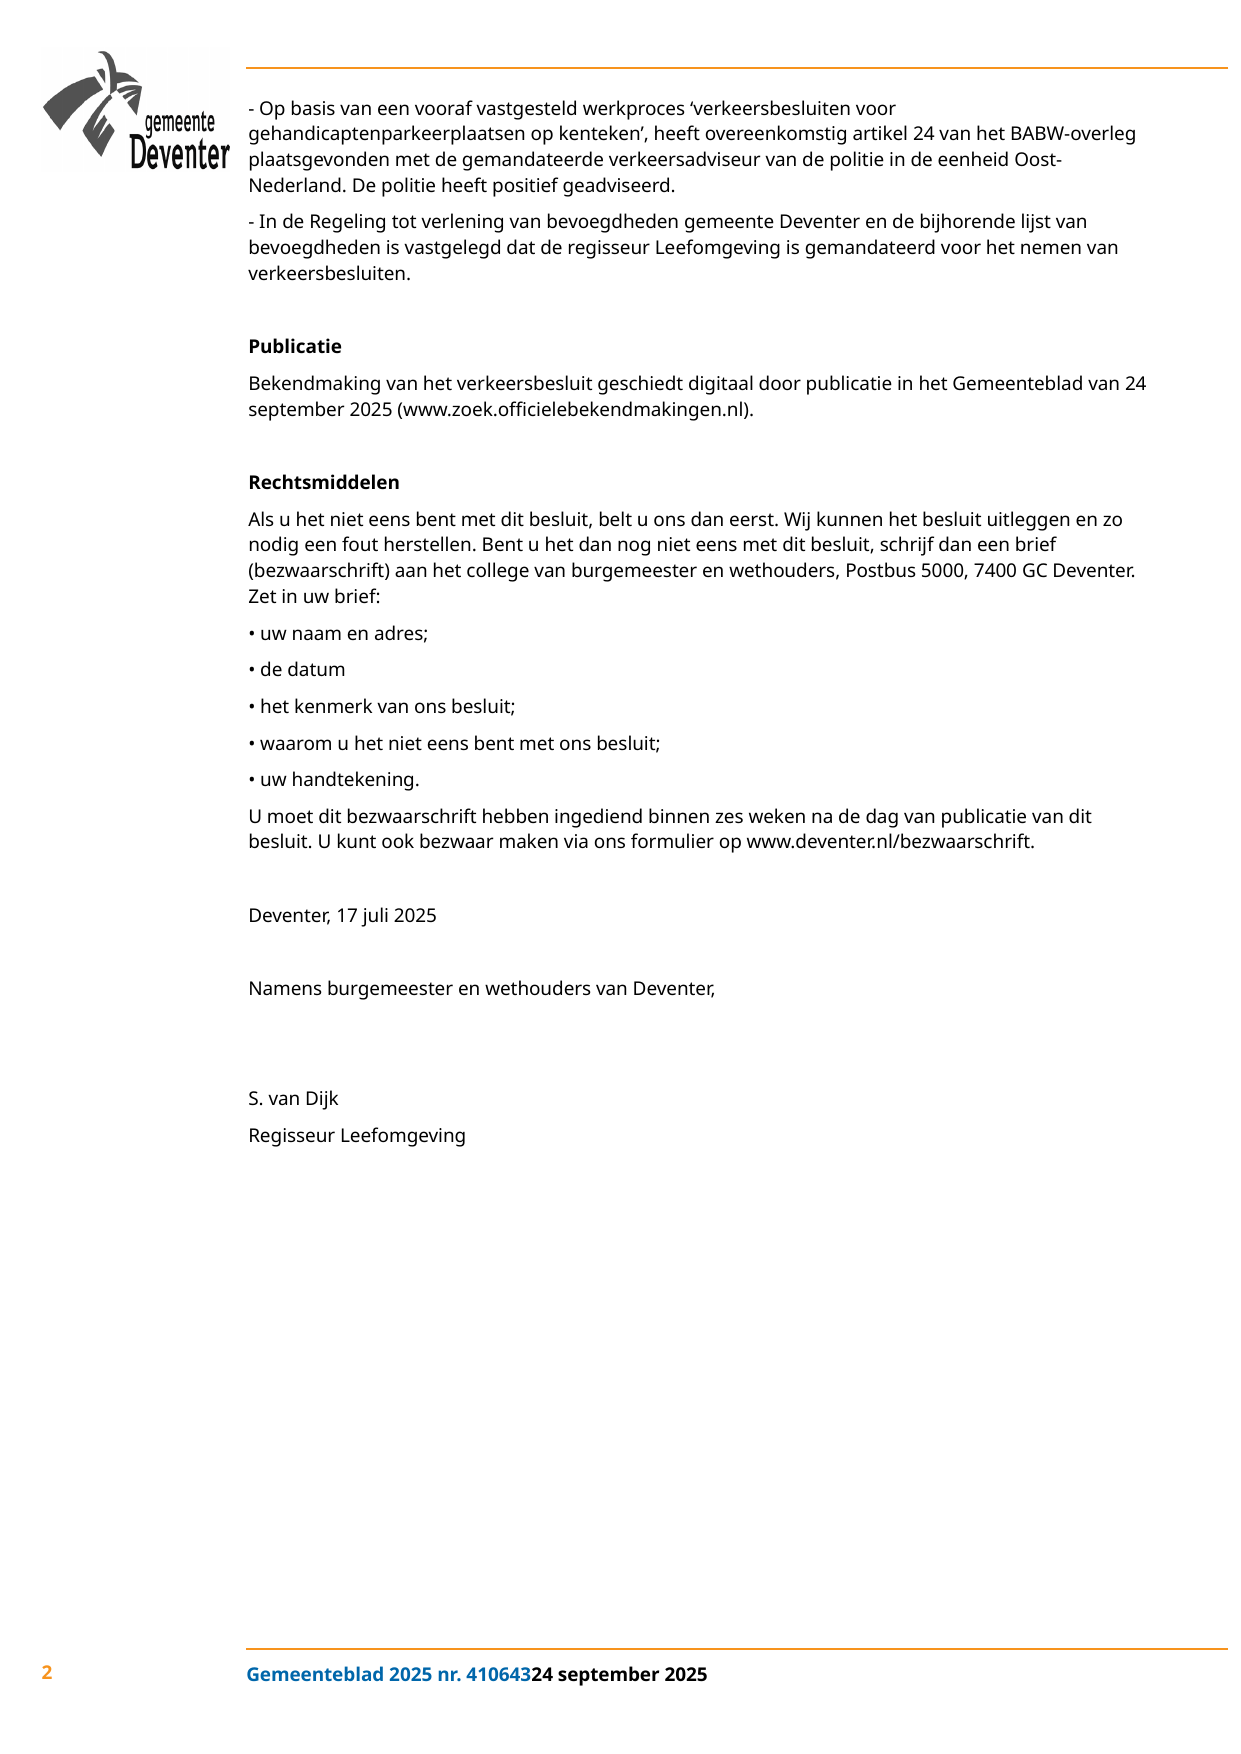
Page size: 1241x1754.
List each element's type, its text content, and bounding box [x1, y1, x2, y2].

text Rechtsmiddelen [248, 469, 1152, 495]
text S. van Dijk [248, 1085, 1152, 1111]
picture [41, 47, 231, 172]
text • de datum [248, 656, 1152, 682]
text Namens burgemeester en wethouders van Deventer, [248, 975, 1152, 1001]
text • uw handtekening. [248, 766, 1152, 792]
text • waarom u het niet eens bent met ons besluit; [248, 730, 1152, 755]
text - In de Regeling tot verlening van bevoegdheden gemeente Deventer en de bijhorende lijst van bevoegdheden is vastgelegd dat de regisseur Leefomgeving is gemandateerd voor het nemen van verkeersbesluiten. [248, 209, 1152, 286]
text Deventer, 17 juli 2025 [248, 902, 1152, 928]
text Publicatie [248, 333, 1152, 359]
text • uw naam en adres; [248, 620, 1152, 645]
text Regisseur Leefomgeving [248, 1122, 1152, 1148]
text Als u het niet eens bent met dit besluit, belt u ons dan eerst. Wij kunnen het besluit uitleggen en zo nodig een fout herstellen. Bent u het dan nog niet eens met dit besluit, schrijf dan een brief (bezwaarschrift) aan het college van burgemeester en wethouders, Postbus 5000, 7400 GC Deventer. Zet in uw brief: [248, 506, 1152, 609]
text U moet dit bezwaarschrift hebben ingediend binnen zes weken na de dag van publicatie van dit besluit. U kunt ook bezwaar maken via ons formulier op www.deventer.nl/bezwaarschrift. [248, 803, 1152, 854]
text Bekendmaking van het verkeersbesluit geschiedt digitaal door publicatie in het Gemeenteblad van 24 september 2025 (www.zoek.officielebekendmakingen.nl). [248, 370, 1152, 422]
text • het kenmerk van ons besluit; [248, 693, 1152, 719]
text - Op basis van een vooraf vastgesteld werkproces ‘verkeersbesluiten voor gehandicaptenparkeerplaatsen op kenteken’, heeft overeenkomstig artikel 24 van het BABW-overleg plaatsgevonden met de gemandateerde verkeersadviseur van de politie in de eenheid Oost-Nederland. De politie heeft positief geadviseerd. [248, 95, 1152, 198]
